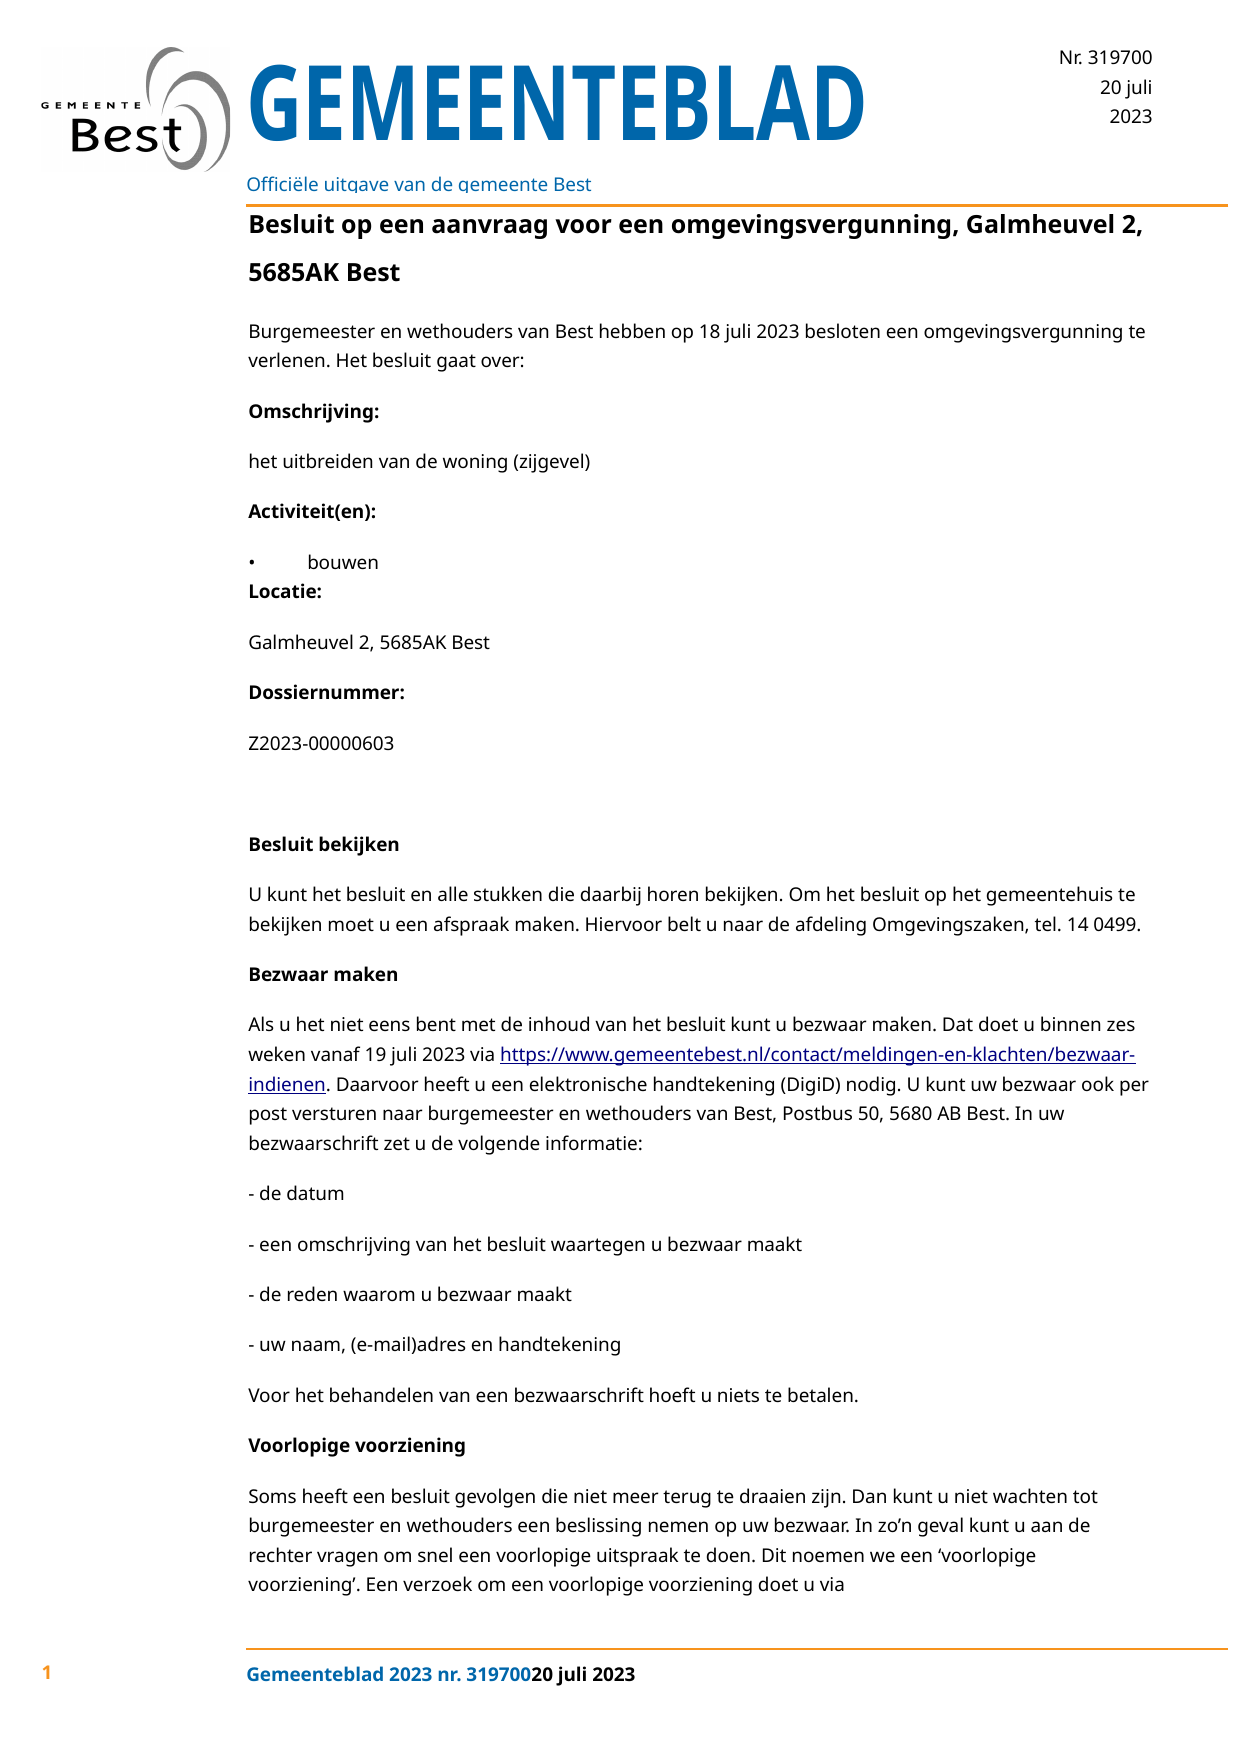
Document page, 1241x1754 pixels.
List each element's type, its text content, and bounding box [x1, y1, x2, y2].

text Burgemeester en wethouders van Best hebben op 18 juli 2023 besloten een omgevingsvergunning te verlenen. Het besluit gaat over: [248, 318, 1152, 373]
text het uitbreiden van de woning (zijgevel) [248, 448, 1152, 474]
text Besluit bekijken [248, 831, 1152, 857]
text Voor het behandelen van een bezwaarschrift hoeft u niets te betalen. [248, 1382, 1152, 1408]
text Z2023-00000603 [248, 730, 1152, 756]
text - de reden waarom u bezwaar maakt [248, 1281, 1152, 1307]
text - een omschrijving van het besluit waartegen u bezwaar maakt [248, 1231, 1152, 1257]
list bouwen [248, 549, 1152, 575]
text Bezwaar maken [248, 961, 1152, 987]
text - de datum [248, 1180, 1152, 1206]
text U kunt het besluit en alle stukken die daarbij horen bekijken. Om het besluit op het gemeentehuis te bekijken moet u een afspraak maken. Hiervoor belt u naar de afdeling Omgevingszaken, tel. 14 0499. [248, 881, 1152, 937]
text Galmheuvel 2, 5685AK Best [248, 629, 1152, 655]
text Besluit op een aanvraag voor een omgevingsvergunning, Galmheuvel 2, 5685AK Best [248, 207, 1152, 288]
text Als u het niet eens bent met de inhoud van het besluit kunt u bezwaar maken. Dat doet u binnen zes weken vanaf 19 juli 2023 via https://www.gemeentebest.nl/contact/meldingen-en-klachten/bezwaar-indienen. Daarvoor heeft u een elektronische handtekening (DigiD) nodig. U kunt uw bezwaar ook per post versturen naar burgemeester en wethouders van Best, Postbus 50, 5680 AB Best. In uw bezwaarschrift zet u de volgende informatie: [248, 1012, 1152, 1156]
text Voorlopige voorziening [248, 1432, 1152, 1458]
text Omschrijving: [248, 398, 1152, 424]
picture [41, 47, 231, 172]
text Soms heeft een besluit gevolgen die niet meer terug te draaien zijn. Dan kunt u niet wachten tot burgemeester en wethouders een beslissing nemen op uw bezwaar. In zo’n geval kunt u aan de rechter vragen om snel een voorlopige uitspraak te doen. Dit noemen we een ‘voorlopige voorziening’. Een verzoek om een voorlopige voorziening doet u via [248, 1483, 1152, 1597]
text Dossiernummer: [248, 679, 1152, 705]
text Activiteit(en): [248, 499, 1152, 524]
text Locatie: [248, 579, 1152, 604]
text - uw naam, (e-mail)adres en handtekening [248, 1332, 1152, 1357]
